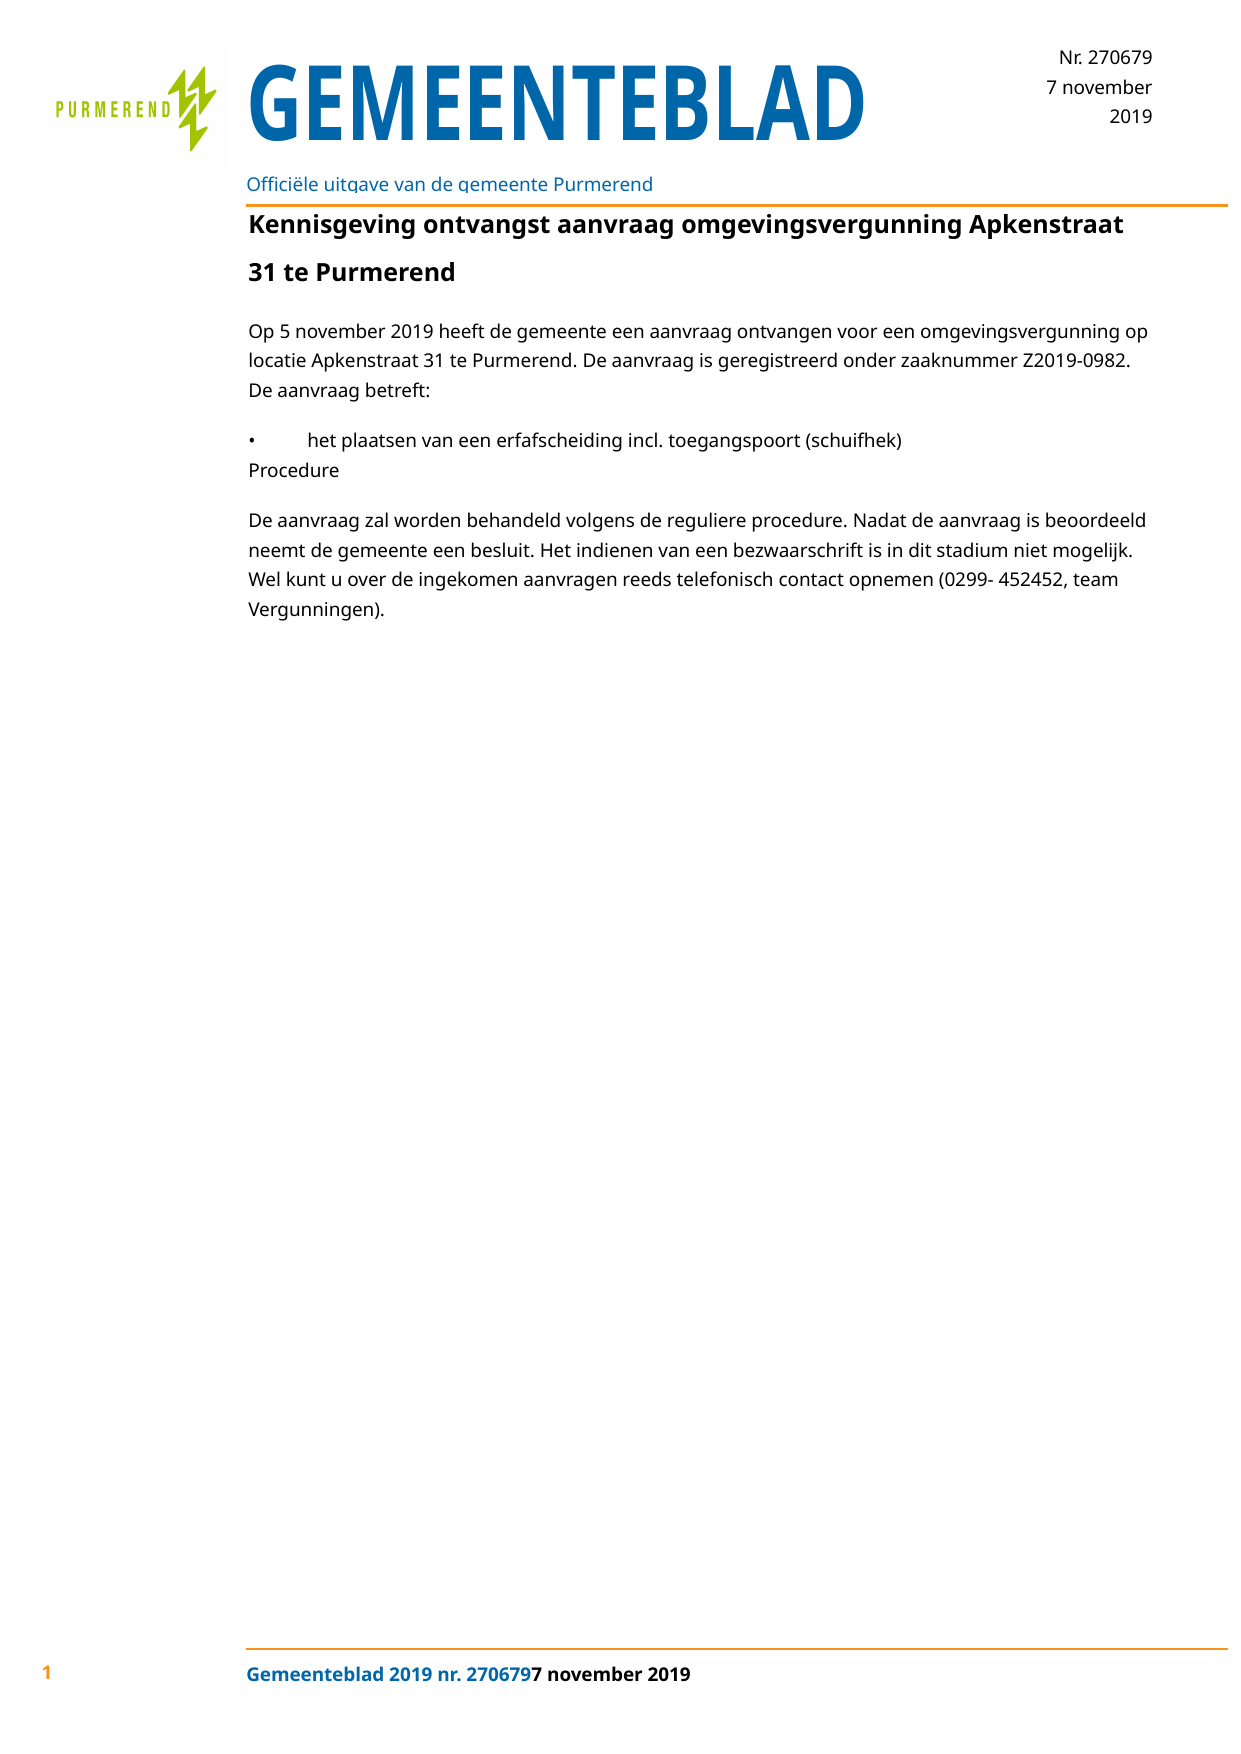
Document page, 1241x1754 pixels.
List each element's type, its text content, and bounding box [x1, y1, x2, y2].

text De aanvraag zal worden behandeld volgens de reguliere procedure. Nadat de aanvraag is beoordeeld neemt de gemeente een besluit. Het indienen van een bezwaarschrift is in dit stadium niet mogelijk. Wel kunt u over de ingekomen aanvragen reeds telefonisch contact opnemen (0299- 452452, team Vergunningen). [248, 507, 1152, 622]
picture [41, 47, 231, 172]
text Op 5 november 2019 heeft de gemeente een aanvraag ontvangen voor een omgevingsvergunning op locatie Apkenstraat 31 te Purmerend. De aanvraag is geregistreerd onder zaaknummer Z2019-0982. De aanvraag betreft: [248, 318, 1152, 403]
text Procedure [248, 457, 1152, 483]
list het plaatsen van een erfafscheiding incl. toegangspoort (schuifhek) [248, 427, 1152, 453]
text Kennisgeving ontvangst aanvraag omgevingsvergunning Apkenstraat 31 te Purmerend [248, 207, 1152, 288]
